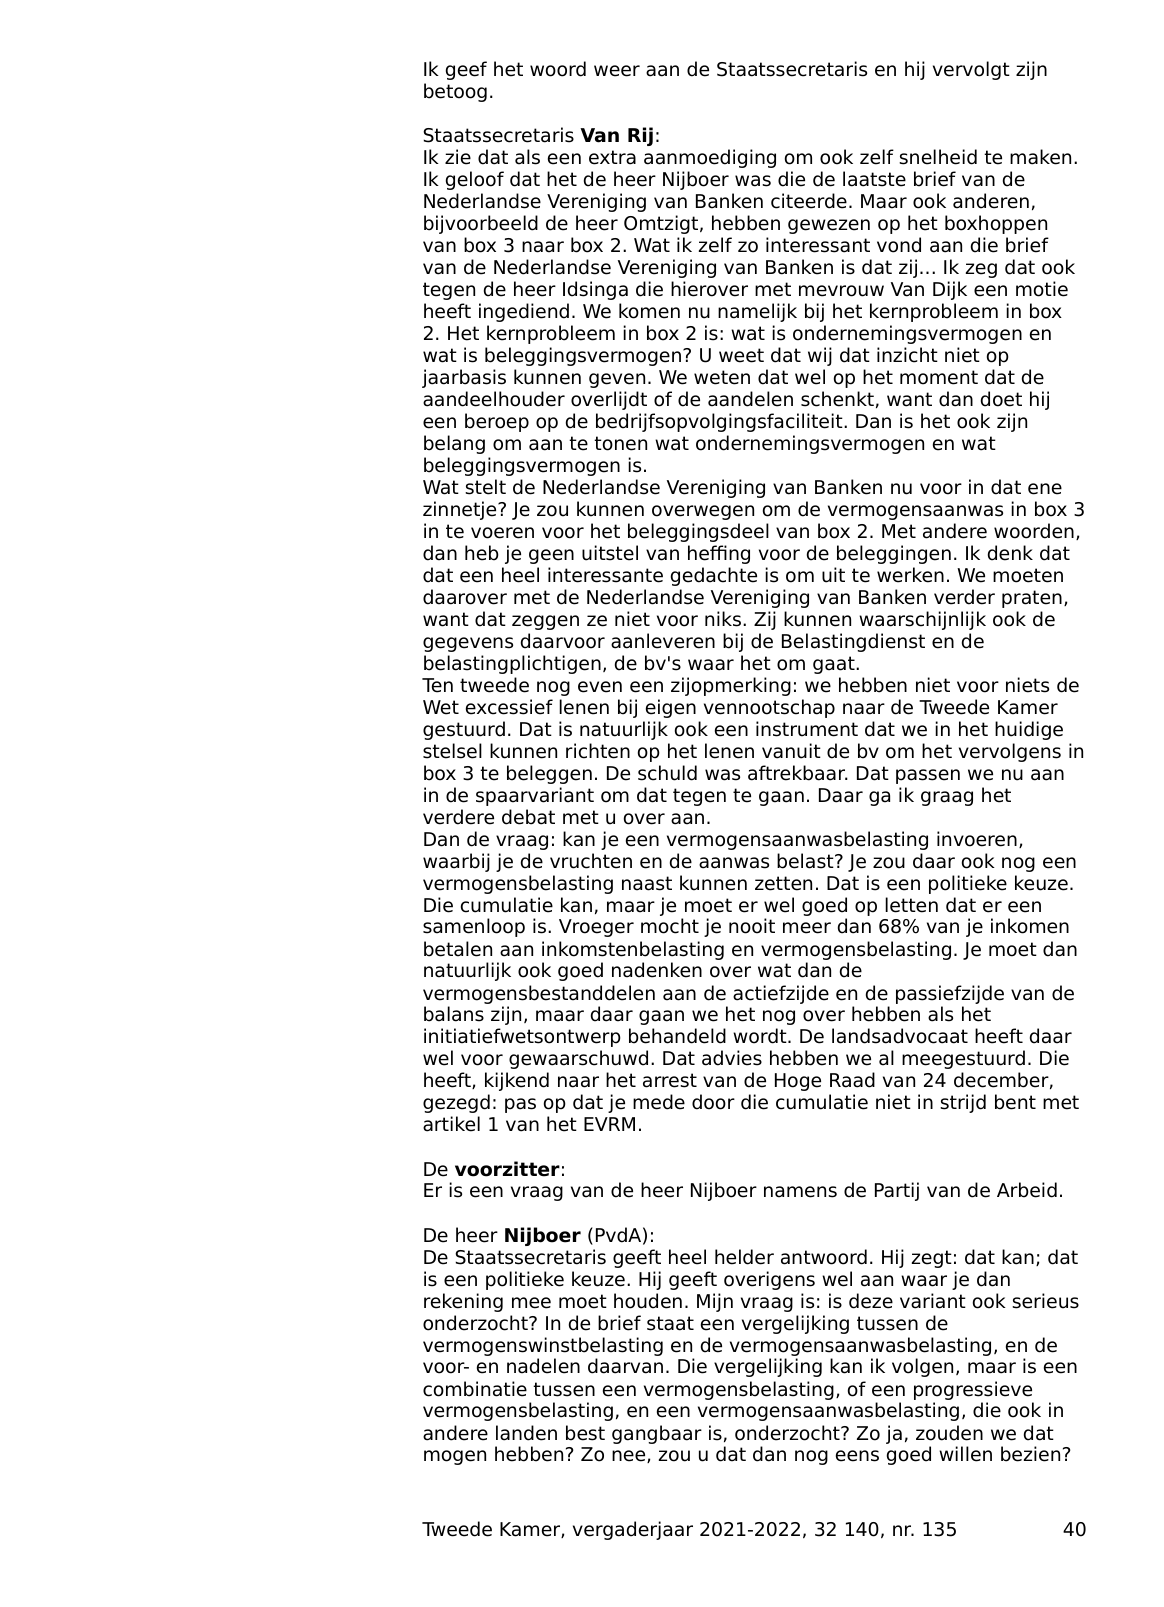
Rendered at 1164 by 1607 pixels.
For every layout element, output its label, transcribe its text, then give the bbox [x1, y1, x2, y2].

text Ik geef het woord weer aan de Staatssecretaris en hij vervolgt zijn betoog. [422, 59, 1087, 103]
text Ik geloof dat het de heer Nijboer was die de laatste brief van de Nederlandse Vereniging van Banken citeerde. Maar ook anderen, bijvoorbeeld de heer Omtzigt, hebben gewezen op het boxhoppen van box 3 naar box 2. Wat ik zelf zo interessant vond aan die brief van de Nederlandse Vereniging van Banken is dat zij... Ik zeg dat ook tegen de heer Idsinga die hierover met mevrouw Van Dijk een motie heeft ingediend. We komen nu namelijk bij het kernprobleem in box 2. Het kernprobleem in box 2 is: wat is ondernemingsvermogen en wat is beleggingsvermogen? U weet dat wij dat inzicht niet op jaarbasis kunnen geven. We weten dat wel op het moment dat de aandeelhouder overlijdt of de aandelen schenkt, want dan doet hij een beroep op de bedrijfsopvolgingsfaciliteit. Dan is het ook zijn belang om aan te tonen wat ondernemingsvermogen en wat beleggingsvermogen is. [422, 169, 1087, 477]
text Dan de vraag: kan je een vermogensaanwasbelasting invoeren, waarbij je de vruchten en de aanwas belast? Je zou daar ook nog een vermogensbelasting naast kunnen zetten. Dat is een politieke keuze. Die cumulatie kan, maar je moet er wel goed op letten dat er een samenloop is. Vroeger mocht je nooit meer dan 68% van je inkomen betalen aan inkomstenbelasting en vermogensbelasting. Je moet dan natuurlijk ook goed nadenken over wat dan de vermogensbestanddelen aan de actiefzijde en de passiefzijde van de balans zijn, maar daar gaan we het nog over hebben als het initiatiefwetsontwerp behandeld wordt. De landsadvocaat heeft daar wel voor gewaarschuwd. Dat advies hebben we al meegestuurd. Die heeft, kijkend naar het arrest van de Hoge Raad van 24 december, gezegd: pas op dat je mede door die cumulatie niet in strijd bent met artikel 1 van het EVRM. [422, 828, 1087, 1136]
text Ik zie dat als een extra aanmoediging om ook zelf snelheid te maken. [422, 147, 1087, 169]
text Er is een vraag van de heer Nijboer namens de Partij van de Arbeid. [422, 1180, 1087, 1202]
text Ten tweede nog even een zijopmerking: we hebben niet voor niets de Wet excessief lenen bij eigen vennootschap naar de Tweede Kamer gestuurd. Dat is natuurlijk ook een instrument dat we in het huidige stelsel kunnen richten op het lenen vanuit de bv om het vervolgens in box 3 te beleggen. De schuld was aftrekbaar. Dat passen we nu aan in de spaarvariant om dat tegen te gaan. Daar ga ik graag het verdere debat met u over aan. [422, 675, 1087, 828]
text De heer Nijboer (PvdA): [422, 1224, 1087, 1247]
text Wat stelt de Nederlandse Vereniging van Banken nu voor in dat ene zinnetje? Je zou kunnen overwegen om de vermogensaanwas in box 3 in te voeren voor het beleggingsdeel van box 2. Met andere woorden, dan heb je geen uitstel van heffing voor de beleggingen. Ik denk dat dat een heel interessante gedachte is om uit te werken. We moeten daarover met de Nederlandse Vereniging van Banken verder praten, want dat zeggen ze niet voor niks. Zij kunnen waarschijnlijk ook de gegevens daarvoor aanleveren bij de Belastingdienst en de belastingplichtigen, de bv's waar het om gaat. [422, 477, 1087, 675]
text De voorzitter: [422, 1158, 1087, 1180]
text De Staatssecretaris geeft heel helder antwoord. Hij zegt: dat kan; dat is een politieke keuze. Hij geeft overigens wel aan waar je dan rekening mee moet houden. Mijn vraag is: is deze variant ook serieus onderzocht? In de brief staat een vergelijking tussen de vermogenswinstbelasting en de vermogensaanwasbelasting, en de voor- en nadelen daarvan. Die vergelijking kan ik volgen, maar is een combinatie tussen een vermogensbelasting, of een progressieve vermogensbelasting, en een vermogensaanwasbelasting, die ook in andere landen best gangbaar is, onderzocht? Zo ja, zouden we dat mogen hebben? Zo nee, zou u dat dan nog eens goed willen bezien? [422, 1247, 1087, 1466]
text Staatssecretaris Van Rij: [422, 125, 1087, 147]
